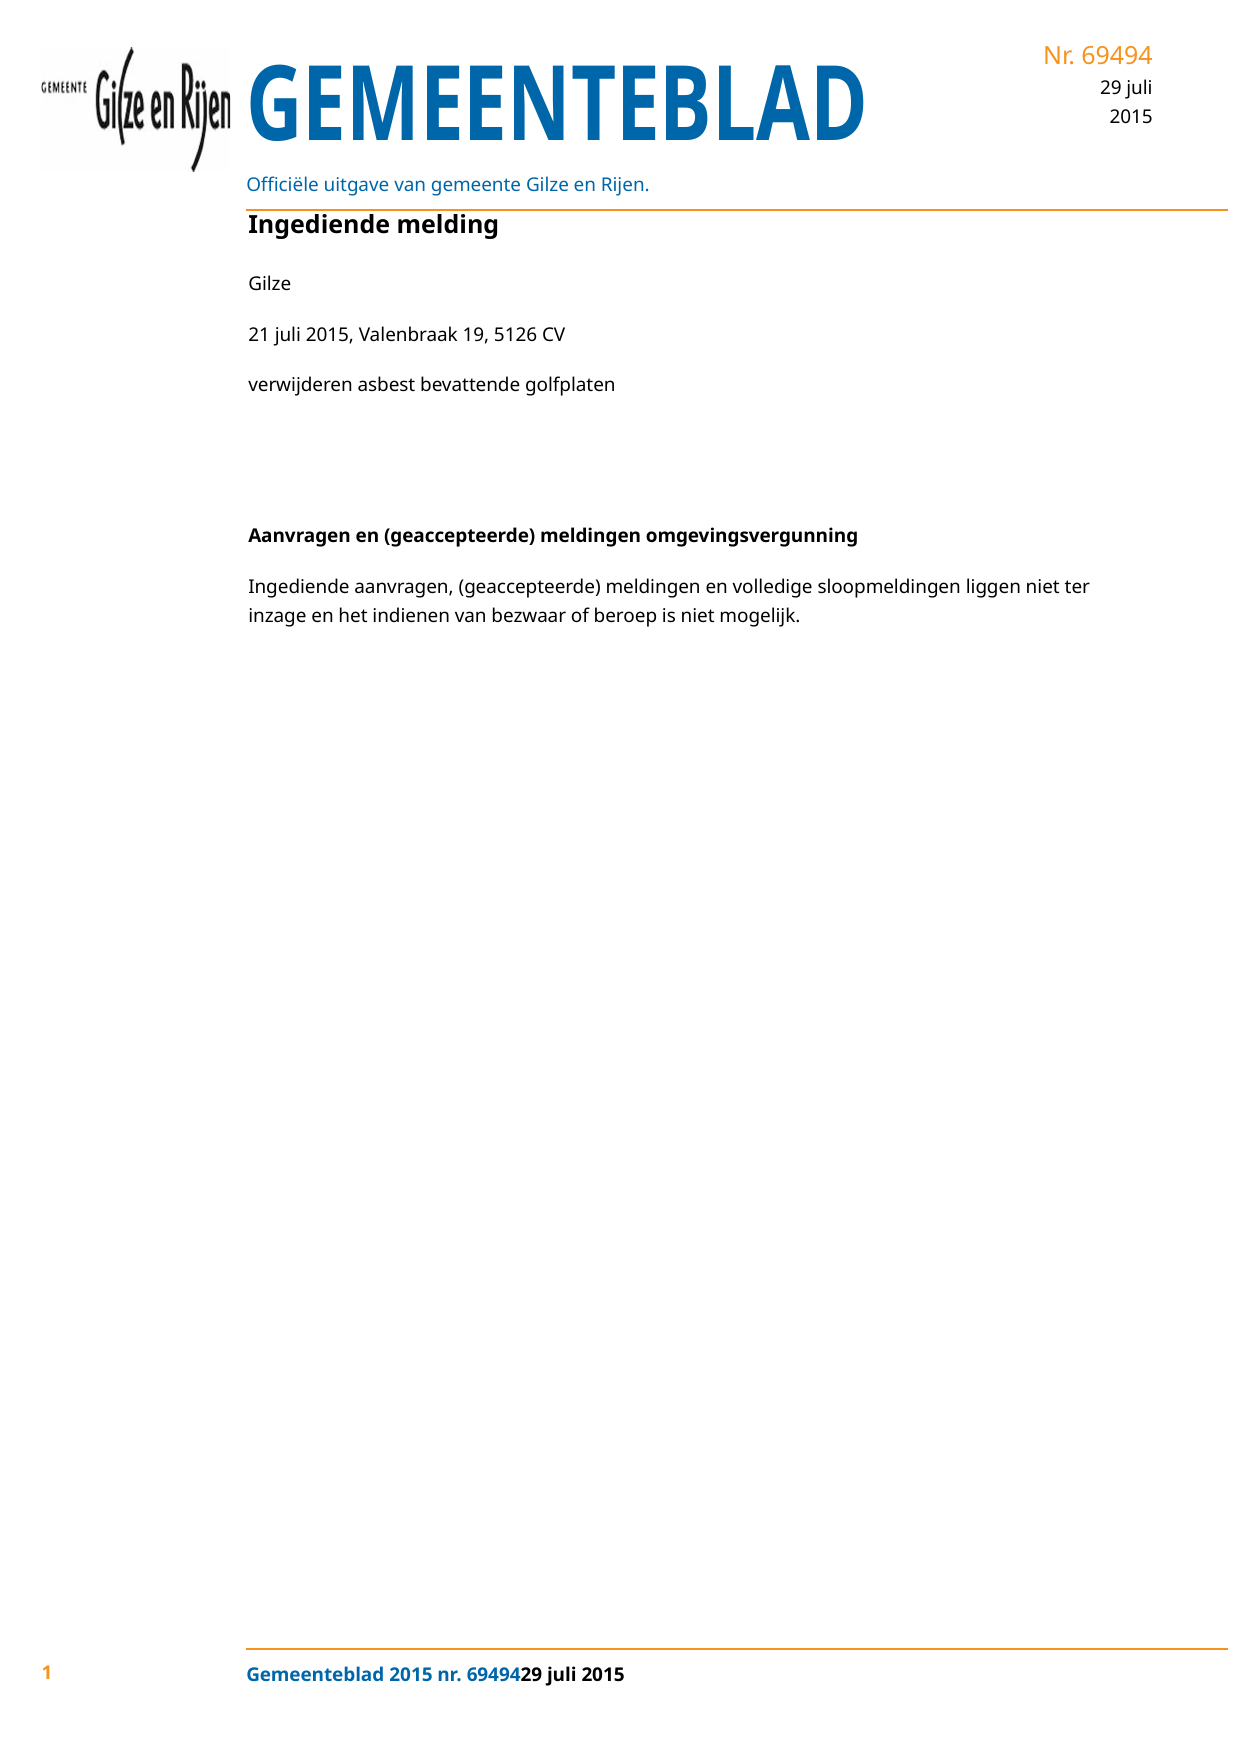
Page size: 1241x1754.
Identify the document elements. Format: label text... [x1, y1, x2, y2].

text Aanvragen en (geaccepteerde) meldingen omgevingsvergunning [248, 522, 1152, 548]
text Ingediende melding [248, 211, 1152, 241]
text 21 juli 2015, Valenbraak 19, 5126 CV [248, 321, 1152, 346]
text Gilze [248, 270, 1152, 296]
text Ingediende aanvragen, (geaccepteerde) meldingen en volledige sloopmeldingen liggen niet ter inzage en het indienen van bezwaar of beroep is niet mogelijk. [248, 573, 1152, 628]
picture [41, 47, 231, 172]
text verwijderen asbest bevattende golfplaten [248, 371, 1152, 397]
